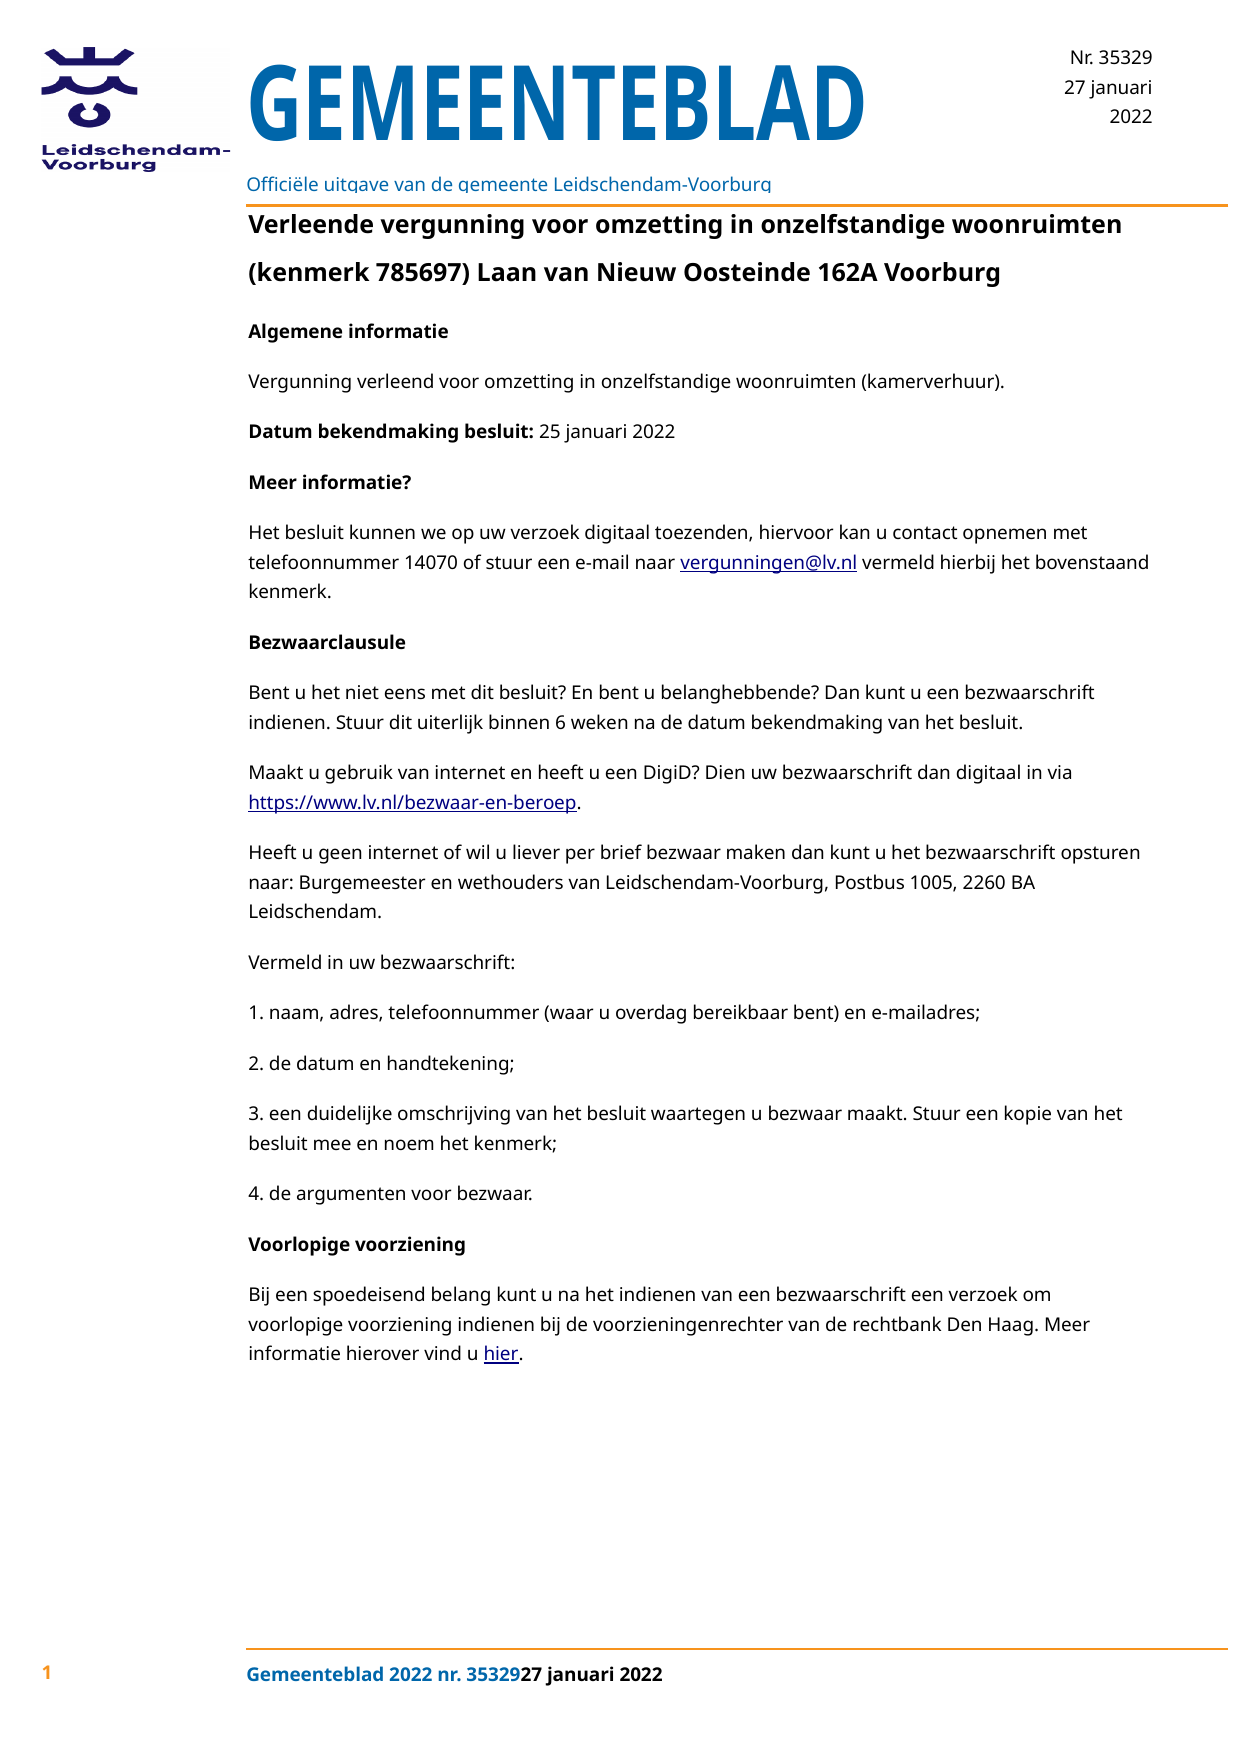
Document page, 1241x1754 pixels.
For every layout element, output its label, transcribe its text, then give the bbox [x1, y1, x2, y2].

text Verleende vergunning voor omzetting in onzelfstandige woonruimten (kenmerk 785697) Laan van Nieuw Oosteinde 162A Voorburg [248, 207, 1152, 288]
text Meer informatie? [248, 469, 1152, 495]
picture [41, 47, 231, 172]
text 1. naam, adres, telefoonnummer (waar u overdag bereikbaar bent) en e-mailadres; [248, 999, 1152, 1025]
text Algemene informatie [248, 318, 1152, 344]
text Bezwaarclausule [248, 629, 1152, 655]
text 2. de datum en handtekening; [248, 1050, 1152, 1076]
text Bij een spoedeisend belang kunt u na het indienen van een bezwaarschrift een verzoek om voorlopige voorziening indienen bij de voorzieningenrechter van de rechtbank Den Haag. Meer informatie hierover vind u hier. [248, 1281, 1152, 1366]
text Datum bekendmaking besluit: 25 januari 2022 [248, 419, 1152, 444]
text Het besluit kunnen we op uw verzoek digitaal toezenden, hiervoor kan u contact opnemen met telefoonnummer 14070 of stuur een e-mail naar vergunningen@lv.nl vermeld hierbij het bovenstaand kenmerk. [248, 519, 1152, 604]
text Maakt u gebruik van internet en heeft u een DigiD? Dien uw bezwaarschrift dan digitaal in via https://www.lv.nl/bezwaar-en-beroep. [248, 759, 1152, 815]
text Bent u het niet eens met dit besluit? En bent u belanghebbende? Dan kunt u een bezwaarschrift indienen. Stuur dit uiterlijk binnen 6 weken na de datum bekendmaking van het besluit. [248, 679, 1152, 735]
text Heeft u geen internet of wil u liever per brief bezwaar maken dan kunt u het bezwaarschrift opsturen naar: Burgemeester en wethouders van Leidschendam-Voorburg, Postbus 1005, 2260 BA Leidschendam. [248, 839, 1152, 924]
text Voorlopige voorziening [248, 1231, 1152, 1257]
text Vergunning verleend voor omzetting in onzelfstandige woonruimten (kamerverhuur). [248, 368, 1152, 394]
text 4. de argumenten voor bezwaar. [248, 1180, 1152, 1206]
text 3. een duidelijke omschrijving van het besluit waartegen u bezwaar maakt. Stuur een kopie van het besluit mee en noem het kenmerk; [248, 1100, 1152, 1156]
text Vermeld in uw bezwaarschrift: [248, 949, 1152, 975]
